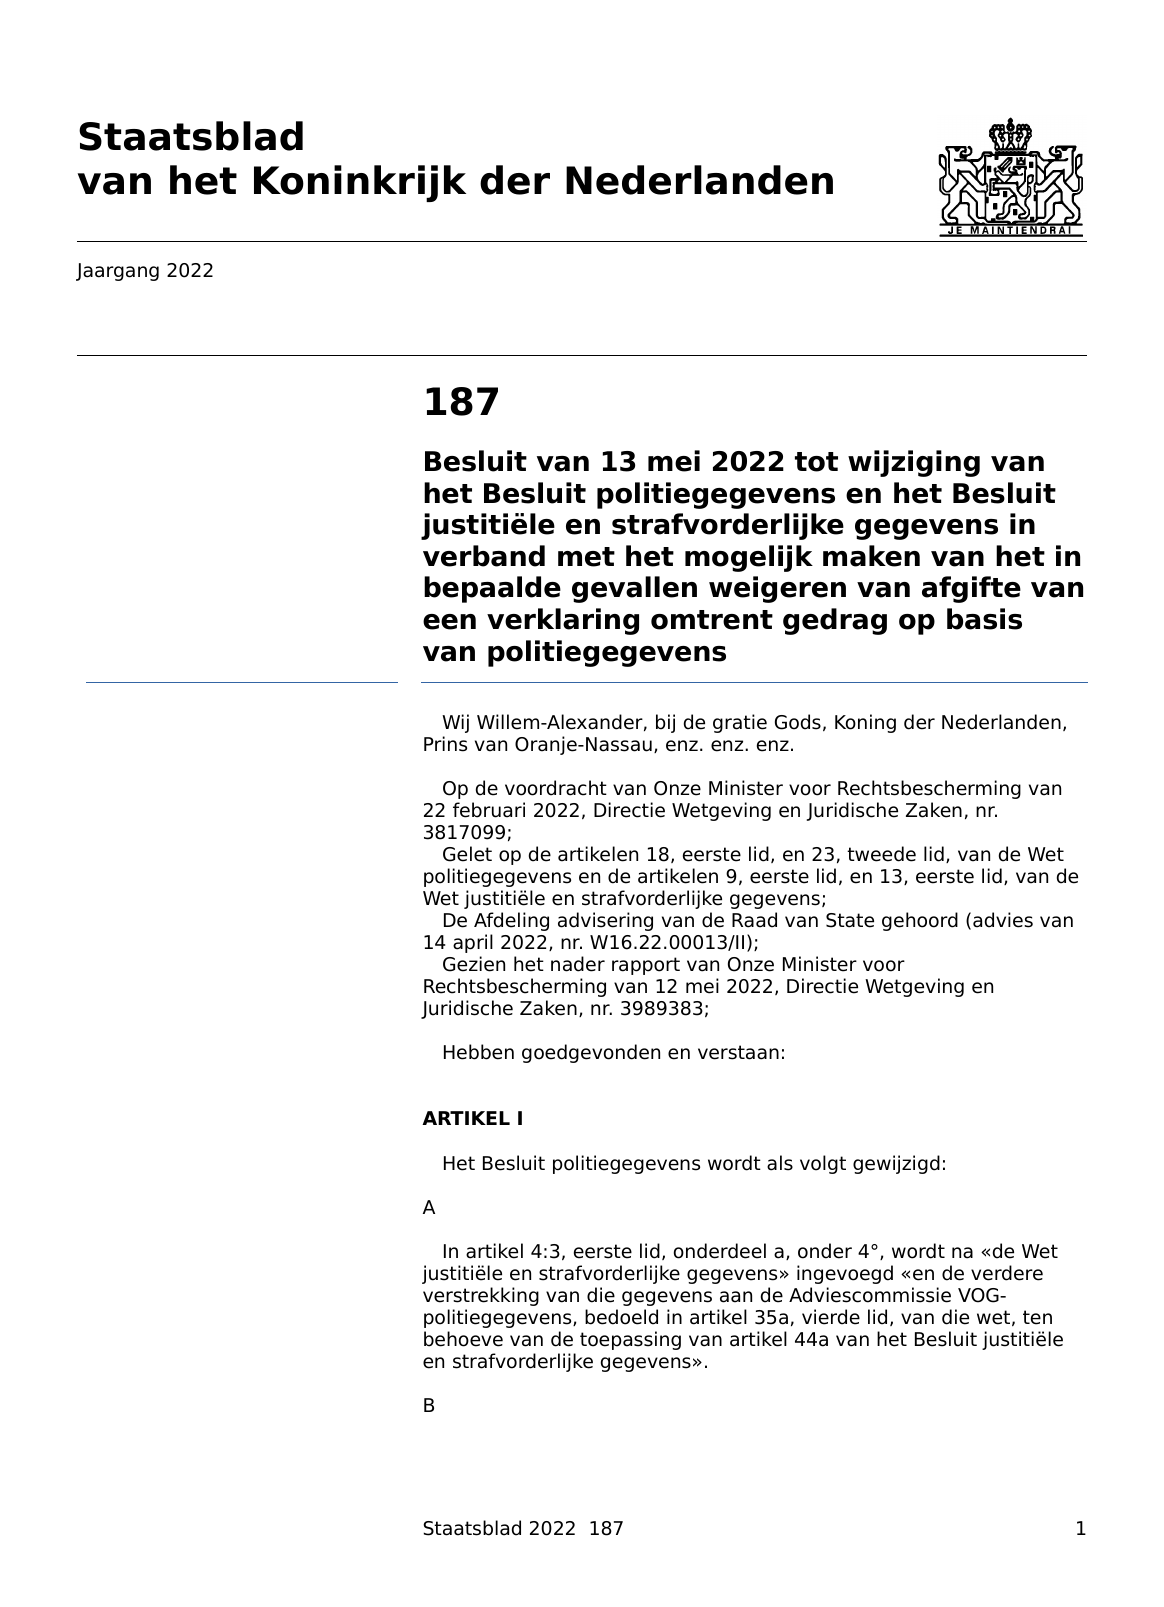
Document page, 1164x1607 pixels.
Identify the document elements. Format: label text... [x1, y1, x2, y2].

text Besluit van 13 mei 2022 tot wijziging van het Besluit politiegegevens en het Besluit justitiële en strafvorderlijke gegevens in verband met het mogelijk maken van het in bepaalde gevallen weigeren van afgifte van een verklaring omtrent gedrag op basis van politiegegevens [422, 447, 1087, 667]
text Gezien het nader rapport van Onze Minister voor Rechtsbescherming van 12 mei 2022, Directie Wetgeving en Juridische Zaken, nr. 3989383; [422, 954, 1087, 1020]
subtitle ARTIKEL I [422, 1108, 1087, 1130]
text A [422, 1197, 1087, 1219]
text Gelet op de artikelen 18, eerste lid, en 23, tweede lid, van de Wet politiegegevens en de artikelen 9, eerste lid, en 13, eerste lid, van de Wet justitiële en strafvorderlijke gegevens; [422, 844, 1087, 910]
text Hebben goedgevonden en verstaan: [422, 1042, 1087, 1064]
text In artikel 4:3, eerste lid, onderdeel a, onder 4°, wordt na «de Wet justitiële en strafvorderlijke gegevens» ingevoegd «en de verdere verstrekking van die gegevens aan de Adviescommissie VOG-politiegegevens, bedoeld in artikel 35a, vierde lid, van die wet, ten behoeve van de toepassing van artikel 44a van het Besluit justitiële en strafvorderlijke gegevens». [422, 1241, 1087, 1373]
text De Afdeling advisering van de Raad van State gehoord (advies van 14 april 2022, nr. W16.22.00013/II); [422, 910, 1087, 954]
table_header Staatsblad van het Koninkrijk der Nederlanden [77, 100, 886, 241]
text Het Besluit politiegegevens wordt als volgt gewijzigd: [422, 1152, 1087, 1174]
subtitle 187 [422, 381, 1087, 424]
text Wij Willem-Alexander, bij de gratie Gods, Koning der Nederlanden, Prins van Oranje-Nassau, enz. enz. enz. [422, 712, 1087, 756]
table_cell Jaargang 2022 [77, 242, 1087, 355]
picture [936, 115, 1087, 240]
text B [422, 1395, 1087, 1417]
table_header [886, 100, 1087, 241]
text Op de voordracht van Onze Minister voor Rechtsbescherming van 22 februari 2022, Directie Wetgeving en Juridische Zaken, nr. 3817099; [422, 778, 1087, 844]
